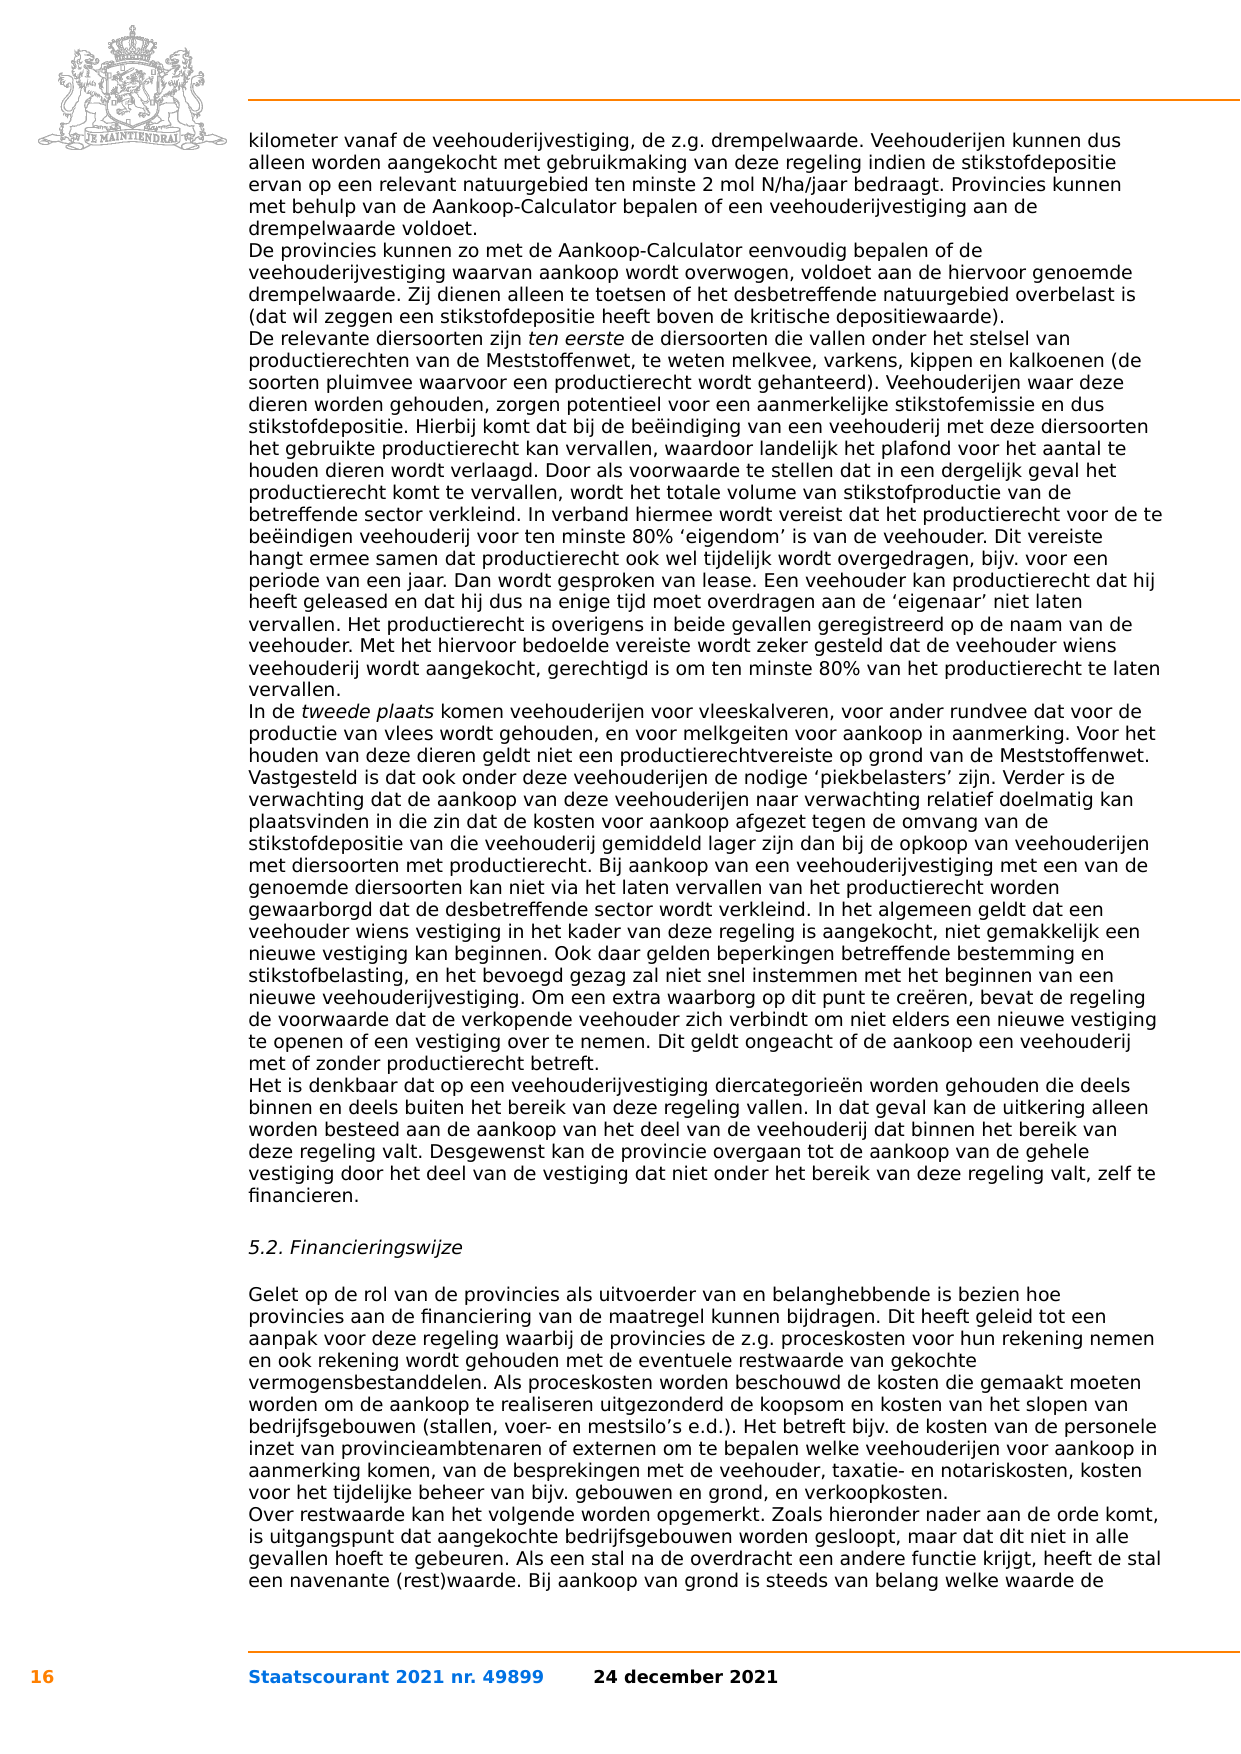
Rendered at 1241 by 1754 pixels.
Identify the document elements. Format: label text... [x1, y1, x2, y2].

text De provincies kunnen zo met de Aankoop-Calculator eenvoudig bepalen of de veehouderijvestiging waarvan aankoop wordt overwogen, voldoet aan de hiervoor genoemde drempelwaarde. Zij dienen alleen te toetsen of het desbetreffende natuurgebied overbelast is (dat wil zeggen een stikstofdepositie heeft boven de kritische depositiewaarde). [248, 240, 1163, 328]
text kilometer vanaf de veehouderijvestiging, de z.g. drempelwaarde. Veehouderijen kunnen dus alleen worden aangekocht met gebruikmaking van deze regeling indien de stikstofdepositie ervan op een relevant natuurgebied ten minste 2 mol N/ha/jaar bedraagt. Provincies kunnen met behulp van de Aankoop-Calculator bepalen of een veehouderijvestiging aan de drempelwaarde voldoet. [248, 130, 1163, 240]
text Het is denkbaar dat op een veehouderijvestiging diercategorieën worden gehouden die deels binnen en deels buiten het bereik van deze regeling vallen. In dat geval kan de uitkering alleen worden besteed aan de aankoop van het deel van de veehouderij dat binnen het bereik van deze regeling valt. Desgewenst kan de provincie overgaan tot de aankoop van de gehele vestiging door het deel van de vestiging dat niet onder het bereik van deze regeling valt, zelf te financieren. [248, 1075, 1163, 1207]
text Gelet op de rol van de provincies als uitvoerder van en belanghebbende is bezien hoe provincies aan de financiering van de maatregel kunnen bijdragen. Dit heeft geleid tot een aanpak voor deze regeling waarbij de provincies de z.g. proceskosten voor hun rekening nemen en ook rekening wordt gehouden met de eventuele restwaarde van gekochte vermogensbestanddelen. Als proceskosten worden beschouwd de kosten die gemaakt moeten worden om de aankoop te realiseren uitgezonderd de koopsom en kosten van het slopen van bedrijfsgebouwen (stallen, voer- en mestsilo’s e.d.). Het betreft bijv. de kosten van de personele inzet van provincieambtenaren of externen om te bepalen welke veehouderijen voor aankoop in aanmerking komen, van de besprekingen met de veehouder, taxatie- en notariskosten, kosten voor het tijdelijke beheer van bijv. gebouwen en grond, en verkoopkosten. [248, 1284, 1163, 1504]
text In de tweede plaats komen veehouderijen voor vleeskalveren, voor ander rundvee dat voor de productie van vlees wordt gehouden, en voor melkgeiten voor aankoop in aanmerking. Voor het houden van deze dieren geldt niet een productierechtvereiste op grond van de Meststoffenwet. Vastgesteld is dat ook onder deze veehouderijen de nodige ‘piekbelasters’ zijn. Verder is de verwachting dat de aankoop van deze veehouderijen naar verwachting relatief doelmatig kan plaatsvinden in die zin dat de kosten voor aankoop afgezet tegen de omvang van de stikstofdepositie van die veehouderij gemiddeld lager zijn dan bij de opkoop van veehouderijen met diersoorten met productierecht. Bij aankoop van een veehouderijvestiging met een van de genoemde diersoorten kan niet via het laten vervallen van het productierecht worden gewaarborgd dat de desbetreffende sector wordt verkleind. In het algemeen geldt dat een veehouder wiens vestiging in het kader van deze regeling is aangekocht, niet gemakkelijk een nieuwe vestiging kan beginnen. Ook daar gelden beperkingen betreffende bestemming en stikstofbelasting, en het bevoegd gezag zal niet snel instemmen met het beginnen van een nieuwe veehouderijvestiging. Om een extra waarborg op dit punt te creëren, bevat de regeling de voorwaarde dat de verkopende veehouder zich verbindt om niet elders een nieuwe vestiging te openen of een vestiging over te nemen. Dit geldt ongeacht of de aankoop een veehouderij met of zonder productierecht betreft. [248, 701, 1163, 1075]
subtitle 5.2. Financieringswijze [248, 1237, 1163, 1259]
picture [38, 25, 227, 150]
text Over restwaarde kan het volgende worden opgemerkt. Zoals hieronder nader aan de orde komt, is uitgangspunt dat aangekochte bedrijfsgebouwen worden gesloopt, maar dat dit niet in alle gevallen hoeft te gebeuren. Als een stal na de overdracht een andere functie krijgt, heeft de stal een navenante (rest)waarde. Bij aankoop van grond is steeds van belang welke waarde de [248, 1504, 1163, 1592]
text De relevante diersoorten zijn ten eerste de diersoorten die vallen onder het stelsel van productierechten van de Meststoffenwet, te weten melkvee, varkens, kippen en kalkoenen (de soorten pluimvee waarvoor een productierecht wordt gehanteerd). Veehouderijen waar deze dieren worden gehouden, zorgen potentieel voor een aanmerkelijke stikstofemissie en dus stikstofdepositie. Hierbij komt dat bij de beëindiging van een veehouderij met deze diersoorten het gebruikte productierecht kan vervallen, waardoor landelijk het plafond voor het aantal te houden dieren wordt verlaagd. Door als voorwaarde te stellen dat in een dergelijk geval het productierecht komt te vervallen, wordt het totale volume van stikstofproductie van de betreffende sector verkleind. In verband hiermee wordt vereist dat het productierecht voor de te beëindigen veehouderij voor ten minste 80% ‘eigendom’ is van de veehouder. Dit vereiste hangt ermee samen dat productierecht ook wel tijdelijk wordt overgedragen, bijv. voor een periode van een jaar. Dan wordt gesproken van lease. Een veehouder kan productierecht dat hij heeft geleased en dat hij dus na enige tijd moet overdragen aan de ‘eigenaar’ niet laten vervallen. Het productierecht is overigens in beide gevallen geregistreerd op de naam van de veehouder. Met het hiervoor bedoelde vereiste wordt zeker gesteld dat de veehouder wiens veehouderij wordt aangekocht, gerechtigd is om ten minste 80% van het productierecht te laten vervallen. [248, 328, 1163, 701]
